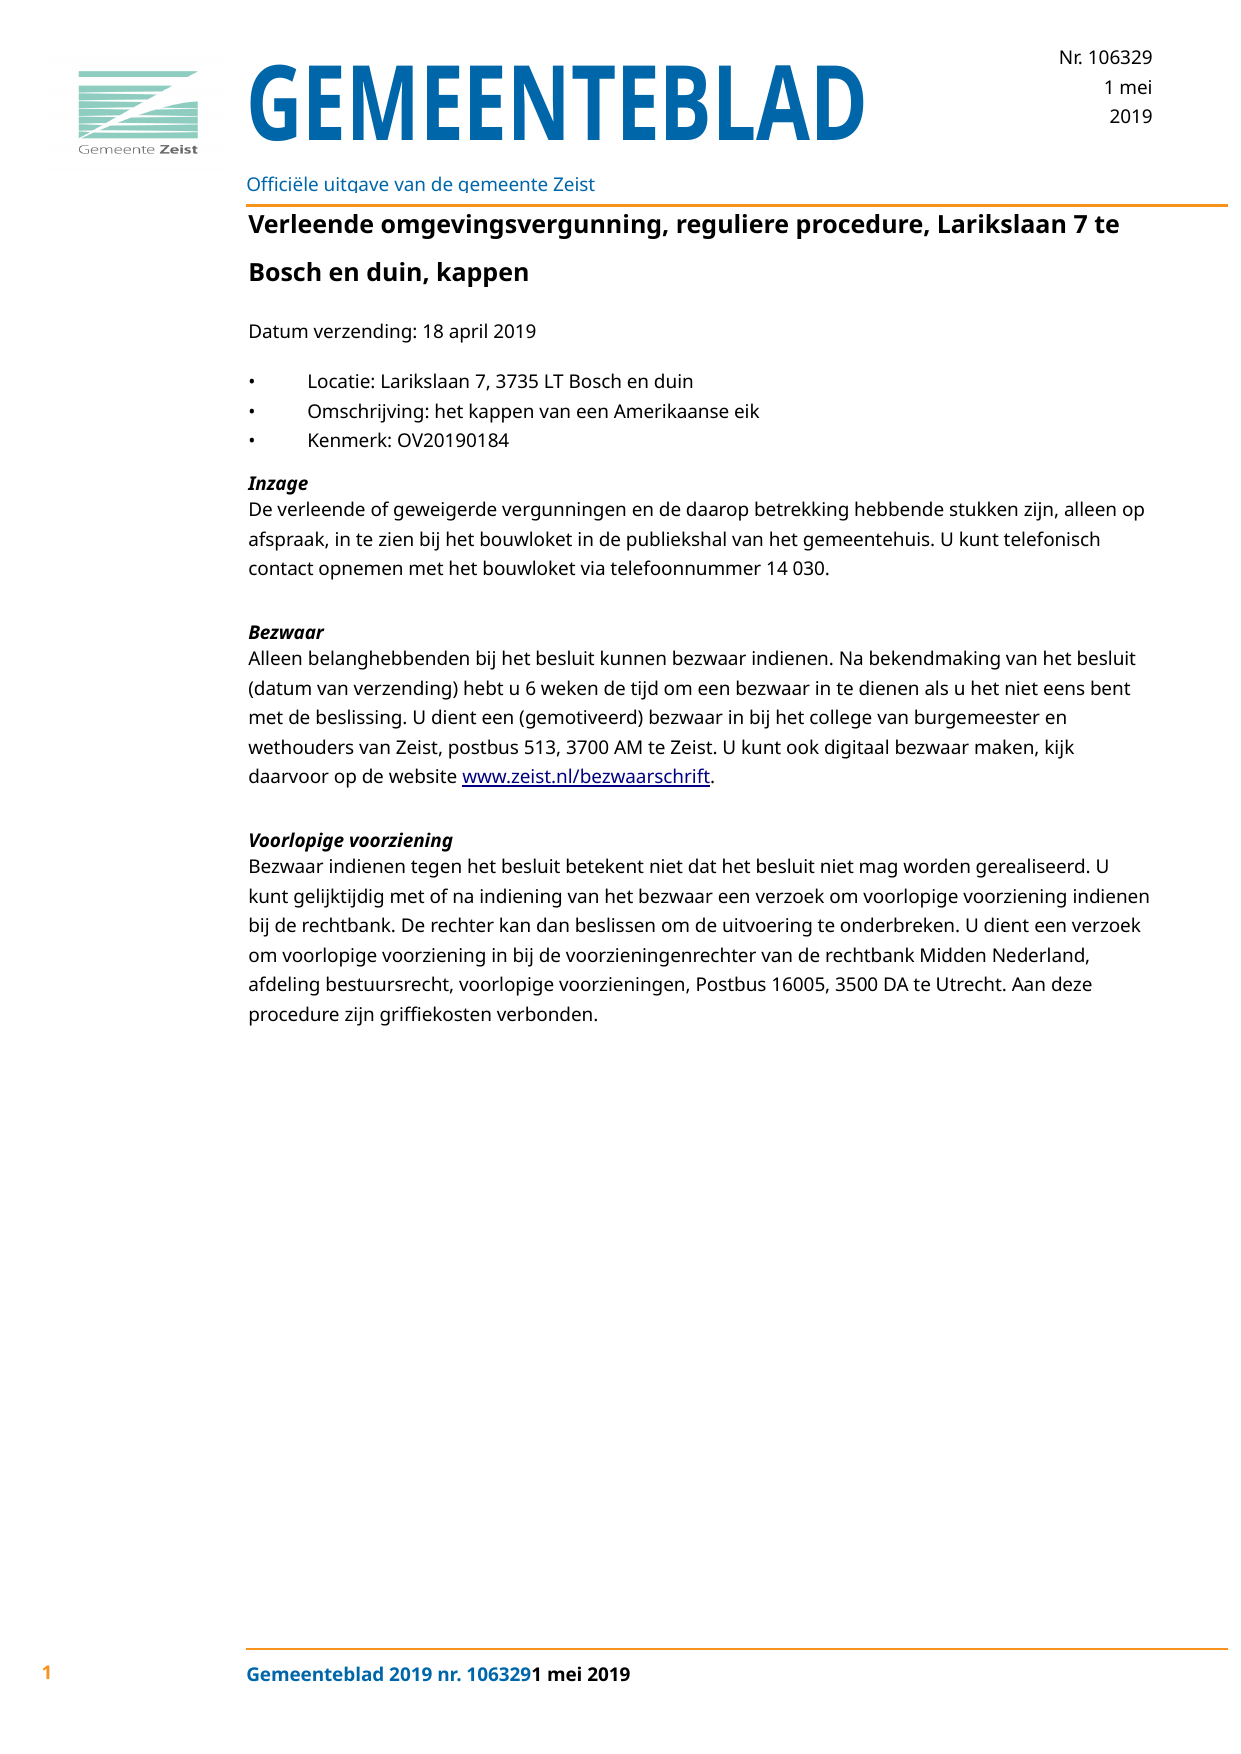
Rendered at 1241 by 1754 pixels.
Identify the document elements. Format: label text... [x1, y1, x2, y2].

list Locatie: Larikslaan 7, 3735 LT Bosch en duin [248, 368, 1152, 394]
list Omschrijving: het kappen van een Amerikaanse eik [248, 398, 1152, 424]
picture [41, 47, 231, 172]
list Kenmerk: OV20190184 [248, 427, 1152, 453]
text De verleende of geweigerde vergunningen en de daarop betrekking hebbende stukken zijn, alleen op afspraak, in te zien bij het bouwloket in de publiekshal van het gemeentehuis. U kunt telefonisch contact opnemen met het bouwloket via telefoonnummer 14 030. [248, 496, 1152, 581]
text Bezwaar indienen tegen het besluit betekent niet dat het besluit niet mag worden gerealiseerd. U kunt gelijktijdig met of na indiening van het bezwaar een verzoek om voorlopige voorziening indienen bij de rechtbank. De rechter kan dan beslissen om de uitvoering te onderbreken. U dient een verzoek om voorlopige voorziening in bij de voorzieningenrechter van de rechtbank Midden Nederland, afdeling bestuursrecht, voorlopige voorzieningen, Postbus 16005, 3500 DA te Utrecht. Aan deze procedure zijn griffiekosten verbonden. [248, 853, 1152, 1027]
text Bezwaar [248, 619, 1152, 645]
text Inzage [248, 471, 1152, 496]
text Voorlopige voorziening [248, 827, 1152, 853]
text Datum verzending: 18 april 2019 [248, 318, 1152, 344]
text Verleende omgevingsvergunning, reguliere procedure, Larikslaan 7 te Bosch en duin, kappen [248, 207, 1152, 288]
text Alleen belanghebbenden bij het besluit kunnen bezwaar indienen. Na bekendmaking van het besluit (datum van verzending) hebt u 6 weken de tijd om een bezwaar in te dienen als u het niet eens bent met de beslissing. U dient een (gemotiveerd) bezwaar in bij het college van burgemeester en wethouders van Zeist, postbus 513, 3700 AM te Zeist. U kunt ook digitaal bezwaar maken, kijk daarvoor op de website www.zeist.nl/bezwaarschrift. [248, 645, 1152, 789]
